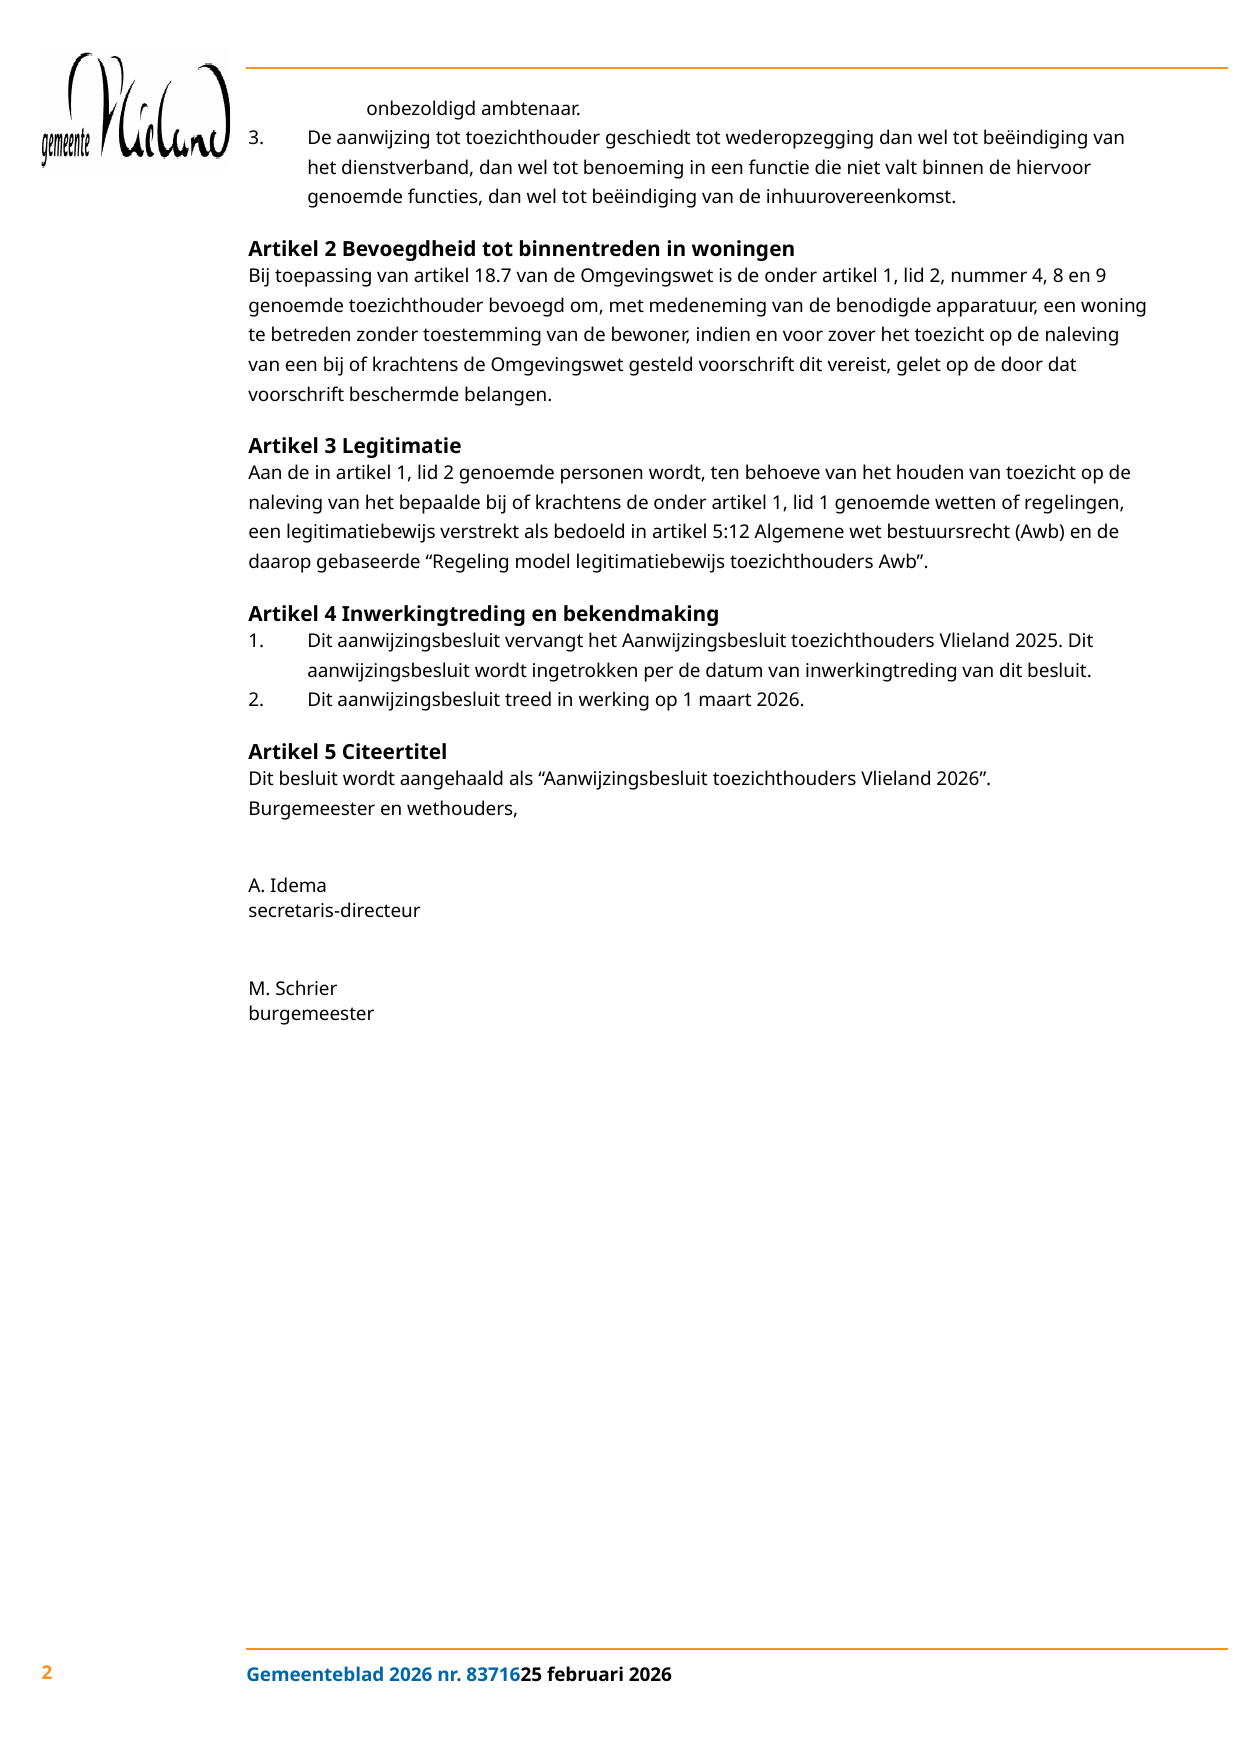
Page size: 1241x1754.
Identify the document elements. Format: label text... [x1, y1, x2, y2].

text Artikel 4 Inwerkingtreding en bekendmaking [248, 599, 1152, 627]
text Aan de in artikel 1, lid 2 genoemde personen wordt, ten behoeve van het houden van toezicht op de naleving van het bepaalde bij of krachtens de onder artikel 1, lid 1 genoemde wetten of regelingen, een legitimatiebewijs verstrekt als bedoeld in artikel 5:12 Algemene wet bestuursrecht (Awb) en de daarop gebaseerde “Regeling model legitimatiebewijs toezichthouders Awb”. [248, 459, 1152, 574]
list Dit aanwijzingsbesluit vervangt het Aanwijzingsbesluit toezichthouders Vlieland 2025. Dit aanwijzingsbesluit wordt ingetrokken per de datum van inwerkingtreding van dit besluit. [248, 627, 1152, 682]
list De aanwijzing tot toezichthouder geschiedt tot wederopzegging dan wel tot beëindiging van het dienstverband, dan wel tot benoeming in een functie die niet valt binnen de hiervoor genoemde functies, dan wel tot beëindiging van de inhuurovereenkomst. [248, 124, 1152, 209]
text Burgemeester en wethouders, [248, 795, 1152, 821]
list Dit aanwijzingsbesluit treed in werking op 1 maart 2026. [248, 686, 1152, 712]
text Bij toepassing van artikel 18.7 van de Omgevingswet is de onder artikel 1, lid 2, nummer 4, 8 en 9 genoemde toezichthouder bevoegd om, met medeneming van de benodigde apparatuur, een woning te betreden zonder toestemming van de bewoner, indien en voor zover het toezicht op de naleving van een bij of krachtens de Omgevingswet gesteld voorschrift dit vereist, gelet op de door dat voorschrift beschermde belangen. [248, 262, 1152, 406]
text Artikel 2 Bevoegdheid tot binnentreden in woningen [248, 234, 1152, 262]
text A. Idema [248, 872, 1152, 898]
text Artikel 5 Citeertitel [248, 737, 1152, 765]
text Artikel 3 Legitimatie [248, 431, 1152, 459]
text Dit besluit wordt aangehaald als “Aanwijzingsbesluit toezichthouders Vlieland 2026”. [248, 765, 1152, 791]
text burgemeester [248, 1001, 1152, 1026]
picture [41, 47, 231, 172]
text secretaris-directeur [248, 898, 1152, 923]
text M. Schrier [248, 975, 1152, 1001]
list onbezoldigd ambtenaar. [307, 95, 1152, 121]
